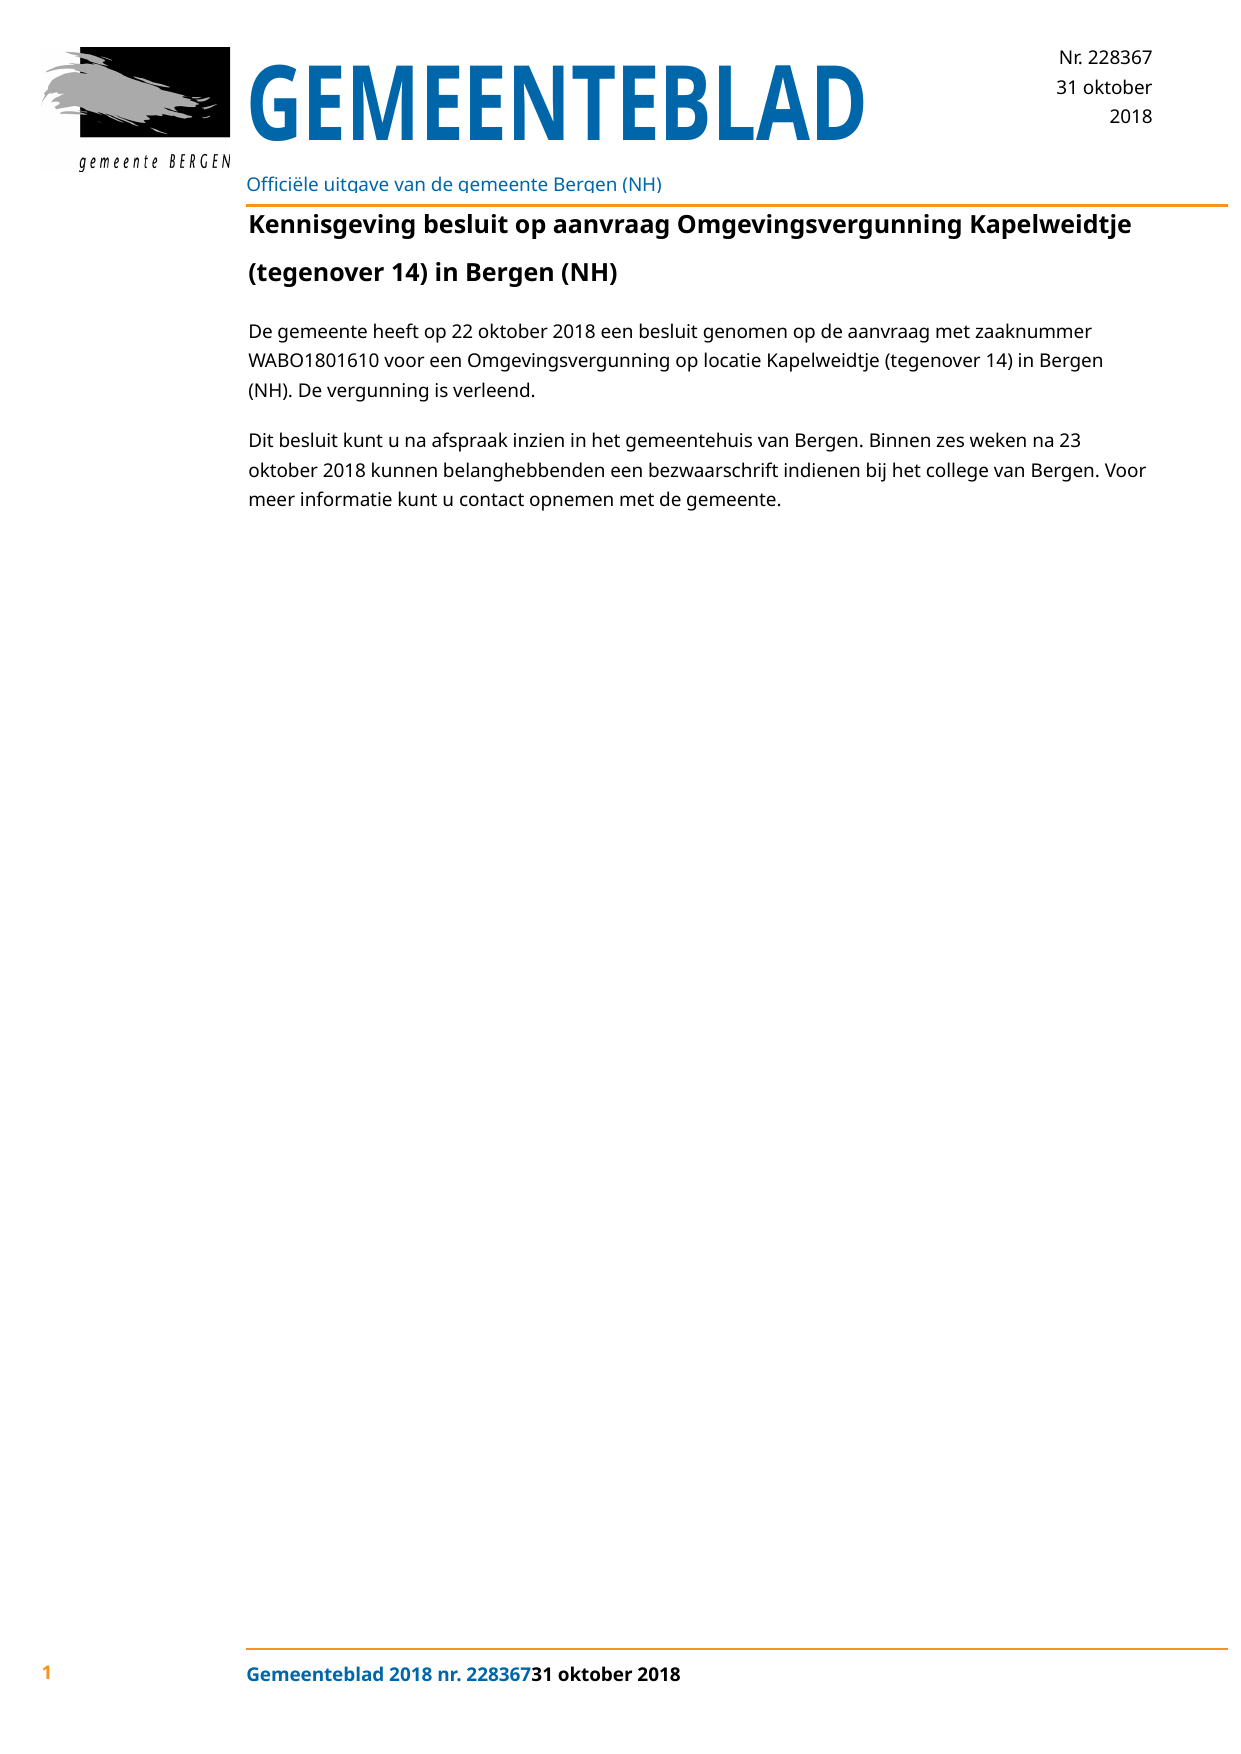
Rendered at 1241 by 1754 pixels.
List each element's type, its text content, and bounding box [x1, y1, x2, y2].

text Kennisgeving besluit op aanvraag Omgevingsvergunning Kapelweidtje (tegenover 14) in Bergen (NH) [248, 207, 1152, 288]
text Dit besluit kunt u na afspraak inzien in het gemeentehuis van Bergen. Binnen zes weken na 23 oktober 2018 kunnen belanghebbenden een bezwaarschrift indienen bij het college van Bergen. Voor meer informatie kunt u contact opnemen met de gemeente. [248, 427, 1152, 512]
text De gemeente heeft op 22 oktober 2018 een besluit genomen op de aanvraag met zaaknummer WABO1801610 voor een Omgevingsvergunning op locatie Kapelweidtje (tegenover 14) in Bergen (NH). De vergunning is verleend. [248, 318, 1152, 403]
picture [41, 47, 231, 172]
